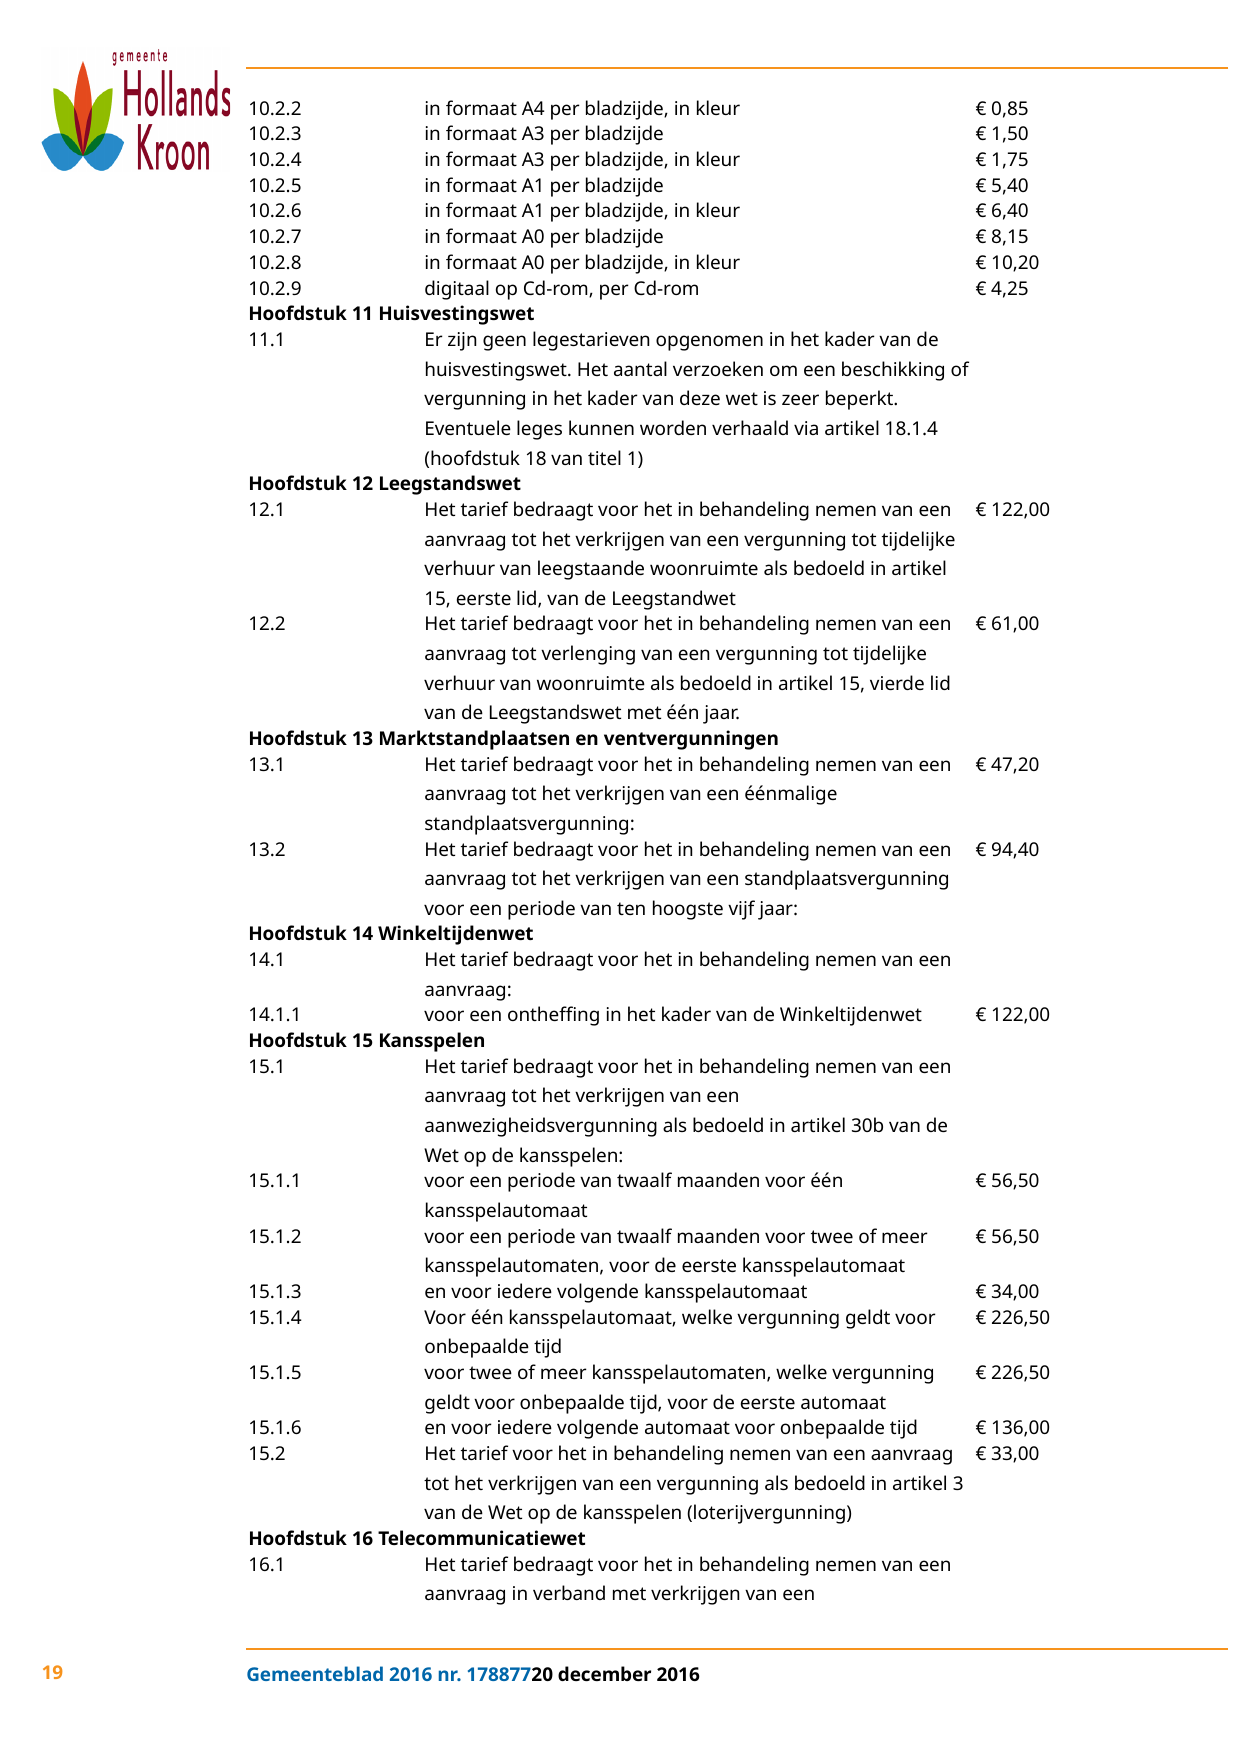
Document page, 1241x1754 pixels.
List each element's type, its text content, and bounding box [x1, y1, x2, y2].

table_cell in formaat A3 per bladzijde, in kleur [424, 146, 975, 172]
table_cell 15.1.5 [248, 1359, 424, 1414]
table_cell € 34,00 [975, 1278, 1152, 1304]
table_cell € 1,75 [975, 146, 1152, 172]
table_cell € 4,25 [975, 275, 1152, 301]
table_cell € 0,85 [975, 95, 1152, 121]
table_cell voor een periode van twaalf maanden voor één kansspelautomaat [424, 1168, 975, 1223]
table_cell 12.1 [248, 496, 424, 611]
table_cell € 47,20 [975, 751, 1152, 836]
table_cell in formaat A1 per bladzijde [424, 172, 975, 198]
table_cell [975, 946, 1152, 1002]
table_cell € 226,50 [975, 1304, 1152, 1359]
table_cell Hoofdstuk 16 Telecommunicatiewet [248, 1525, 1152, 1551]
table_cell en voor iedere volgende kansspelautomaat [424, 1278, 975, 1304]
table_cell 15.1 [248, 1053, 424, 1168]
table_cell 15.2 [248, 1440, 424, 1525]
table_cell € 122,00 [975, 496, 1152, 611]
table_cell € 5,40 [975, 172, 1152, 198]
table_cell € 6,40 [975, 198, 1152, 223]
table_cell in formaat A0 per bladzijde [424, 224, 975, 249]
table_cell [975, 1551, 1152, 1606]
table_cell 14.1 [248, 946, 424, 1002]
table_cell 12.2 [248, 611, 424, 725]
table_cell 10.2.9 [248, 275, 424, 301]
table_cell 10.2.5 [248, 172, 424, 198]
picture [41, 47, 231, 172]
table_cell [975, 326, 1152, 470]
table_cell € 226,50 [975, 1359, 1152, 1414]
table_cell voor twee of meer kansspelautomaten, welke vergunning geldt voor onbepaalde tijd, voor de eerste automaat [424, 1359, 975, 1414]
table_cell € 56,50 [975, 1168, 1152, 1223]
table_cell 10.2.2 [248, 95, 424, 121]
table_cell Het tarief bedraagt voor het in behandeling nemen van een aanvraag in verband met verkrijgen van een [424, 1551, 975, 1606]
table_cell Het tarief bedraagt voor het in behandeling nemen van een aanvraag tot het verkrijgen van een vergunning tot tijdelijke verhuur van leegstaande woonruimte als bedoeld in artikel 15, eerste lid, van de Leegstandwet [424, 496, 975, 611]
table_cell Het tarief bedraagt voor het in behandeling nemen van een aanvraag: [424, 946, 975, 1002]
table_cell 10.2.8 [248, 249, 424, 275]
table_cell 10.2.6 [248, 198, 424, 223]
table_cell [975, 1053, 1152, 1168]
table_cell 13.2 [248, 836, 424, 921]
table_cell € 61,00 [975, 611, 1152, 725]
table_cell 14.1.1 [248, 1002, 424, 1027]
table_cell € 94,40 [975, 836, 1152, 921]
table_cell voor een ontheffing in het kader van de Winkeltijdenwet [424, 1002, 975, 1027]
table_cell € 136,00 [975, 1415, 1152, 1440]
table_cell 10.2.7 [248, 224, 424, 249]
table_cell € 122,00 [975, 1002, 1152, 1027]
table_cell 16.1 [248, 1551, 424, 1606]
table_cell in formaat A3 per bladzijde [424, 121, 975, 146]
table_cell 15.1.4 [248, 1304, 424, 1359]
table_cell 15.1.6 [248, 1415, 424, 1440]
table_cell 15.1.3 [248, 1278, 424, 1304]
table_cell Hoofdstuk 15 Kansspelen [248, 1028, 1152, 1053]
table_cell Het tarief voor het in behandeling nemen van een aanvraag tot het verkrijgen van een vergunning als bedoeld in artikel 3 van de Wet op de kansspelen (loterijvergunning) [424, 1440, 975, 1525]
table_cell Hoofdstuk 11 Huisvestingswet [248, 301, 1152, 326]
table_cell Het tarief bedraagt voor het in behandeling nemen van een aanvraag tot verlenging van een vergunning tot tijdelijke verhuur van woonruimte als bedoeld in artikel 15, vierde lid van de Leegstandswet met één jaar. [424, 611, 975, 725]
table_cell € 10,20 [975, 249, 1152, 275]
table_cell € 56,50 [975, 1223, 1152, 1278]
table_cell Het tarief bedraagt voor het in behandeling nemen van een aanvraag tot het verkrijgen van een aanwezigheidsvergunning als bedoeld in artikel 30b van de Wet op de kansspelen: [424, 1053, 975, 1168]
table_cell 10.2.4 [248, 146, 424, 172]
table_cell € 33,00 [975, 1440, 1152, 1525]
table_cell en voor iedere volgende automaat voor onbepaalde tijd [424, 1415, 975, 1440]
table_cell in formaat A1 per bladzijde, in kleur [424, 198, 975, 223]
table_cell 10.2.3 [248, 121, 424, 146]
table_cell 13.1 [248, 751, 424, 836]
table_cell in formaat A0 per bladzijde, in kleur [424, 249, 975, 275]
table_cell € 8,15 [975, 224, 1152, 249]
table_cell 15.1.2 [248, 1223, 424, 1278]
table_cell digitaal op Cd-rom, per Cd-rom [424, 275, 975, 301]
table_cell Er zijn geen legestarieven opgenomen in het kader van de huisvestingswet. Het aantal verzoeken om een beschikking of vergunning in het kader van deze wet is zeer beperkt. Eventuele leges kunnen worden verhaald via artikel 18.1.4 (hoofdstuk 18 van titel 1) [424, 326, 975, 470]
table_cell voor een periode van twaalf maanden voor twee of meer kansspelautomaten, voor de eerste kansspelautomaat [424, 1223, 975, 1278]
table_cell Voor één kansspelautomaat, welke vergunning geldt voor onbepaalde tijd [424, 1304, 975, 1359]
table_cell in formaat A4 per bladzijde, in kleur [424, 95, 975, 121]
table_cell 15.1.1 [248, 1168, 424, 1223]
table_cell 11.1 [248, 326, 424, 470]
table_cell Hoofdstuk 13 Marktstandplaatsen en ventvergunningen [248, 725, 1152, 751]
table_cell Het tarief bedraagt voor het in behandeling nemen van een aanvraag tot het verkrijgen van een éénmalige standplaatsvergunning: [424, 751, 975, 836]
table_cell Het tarief bedraagt voor het in behandeling nemen van een aanvraag tot het verkrijgen van een standplaatsvergunning voor een periode van ten hoogste vijf jaar: [424, 836, 975, 921]
table_cell Hoofdstuk 14 Winkeltijdenwet [248, 921, 1152, 946]
table_cell € 1,50 [975, 121, 1152, 146]
table_cell Hoofdstuk 12 Leegstandswet [248, 470, 1152, 496]
